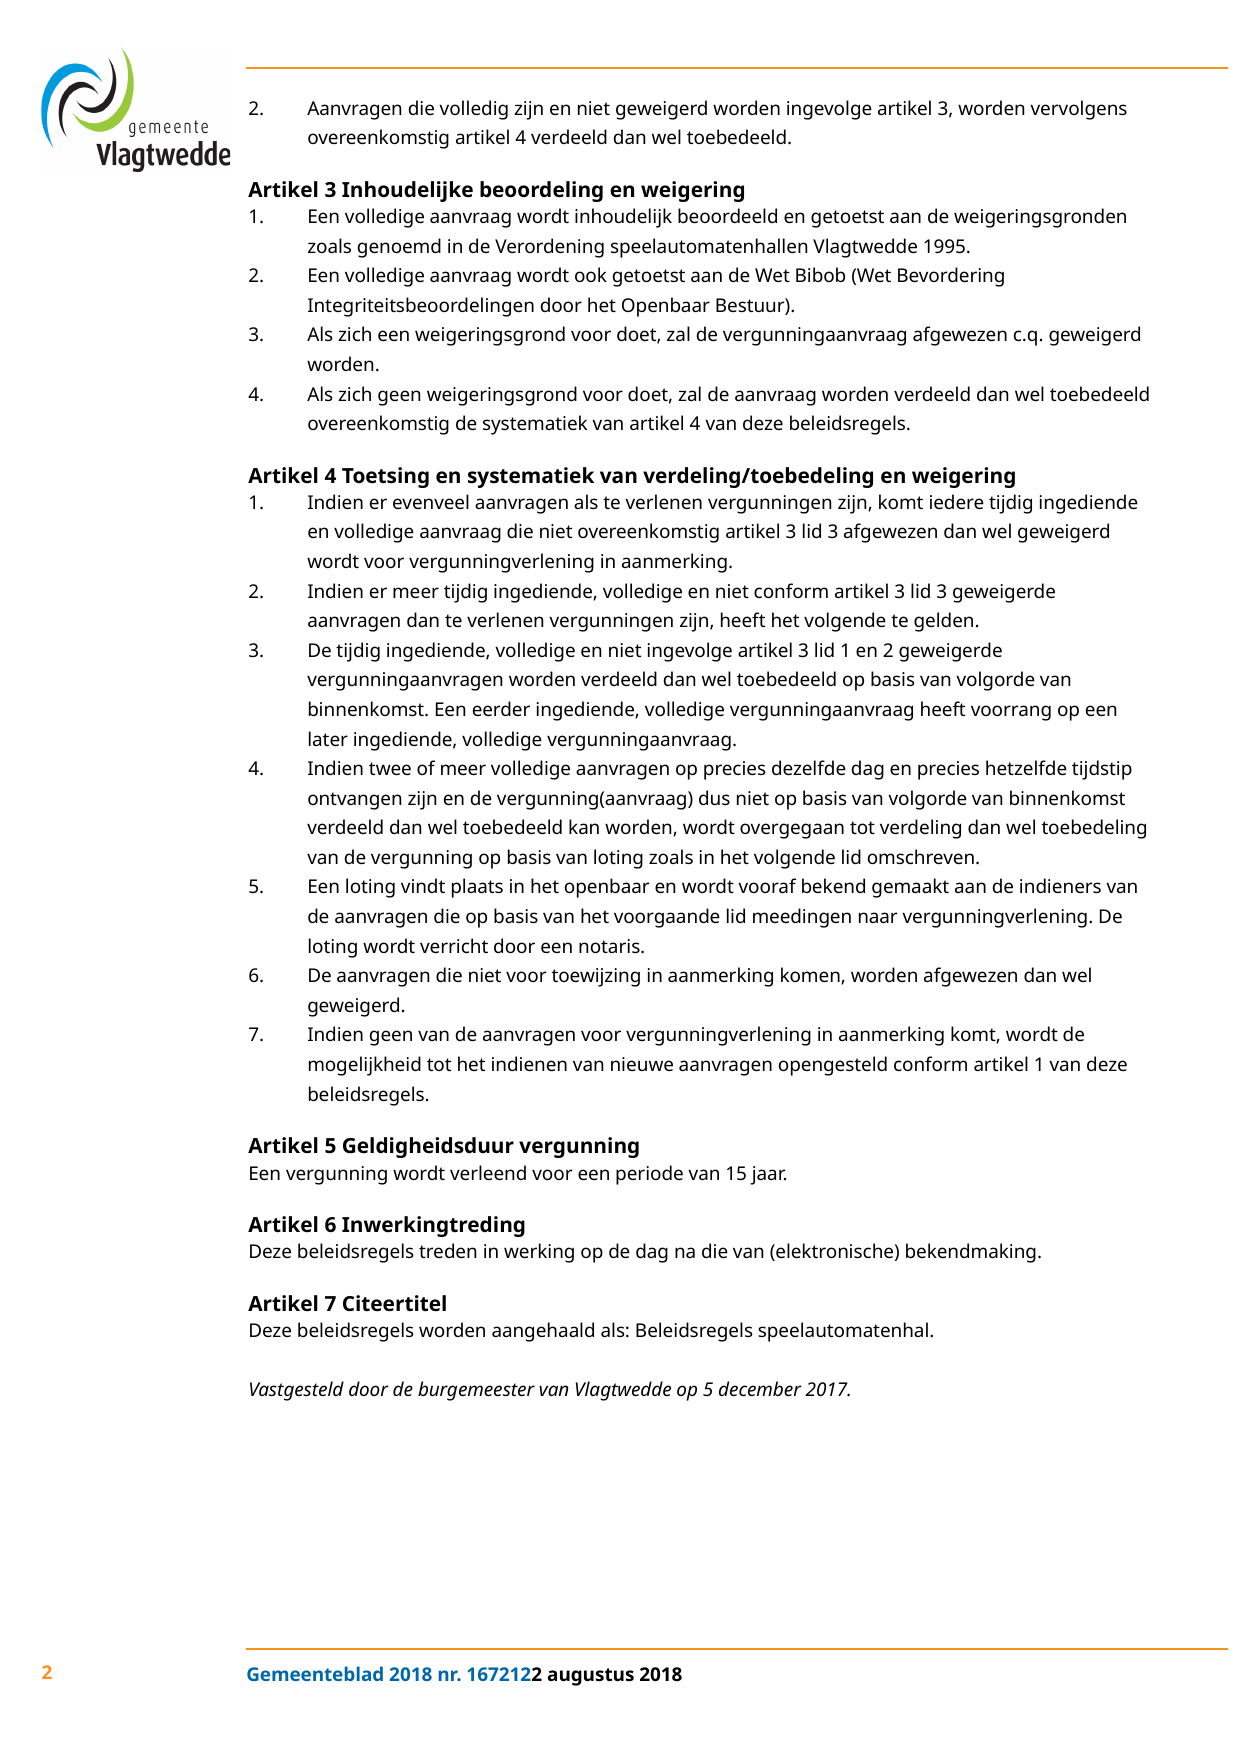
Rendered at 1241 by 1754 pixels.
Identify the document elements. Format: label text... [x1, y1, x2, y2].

text Artikel 7 Citeertitel [248, 1289, 1152, 1317]
list Indien er evenveel aanvragen als te verlenen vergunningen zijn, komt iedere tijdig ingediende en volledige aanvraag die niet overeenkomstig artikel 3 lid 3 afgewezen dan wel geweigerd wordt voor vergunningverlening in aanmerking. [248, 489, 1152, 574]
text Artikel 5 Geldigheidsduur vergunning [248, 1131, 1152, 1160]
list Een volledige aanvraag wordt ook getoetst aan de Wet Bibob (Wet Bevordering Integriteitsbeoordelingen door het Openbaar Bestuur). [248, 262, 1152, 318]
text Artikel 4 Toetsing en systematiek van verdeling/toebedeling en weigering [248, 461, 1152, 489]
list Als zich geen weigeringsgrond voor doet, zal de aanvraag worden verdeeld dan wel toebedeeld overeenkomstig de systematiek van artikel 4 van deze beleidsregels. [248, 381, 1152, 436]
list Indien twee of meer volledige aanvragen op precies dezelfde dag en precies hetzelfde tijdstip ontvangen zijn en de vergunning(aanvraag) dus niet op basis van volgorde van binnenkomst verdeeld dan wel toebedeeld kan worden, wordt overgegaan tot verdeling dan wel toebedeling van de vergunning op basis van loting zoals in het volgende lid omschreven. [248, 755, 1152, 870]
text Artikel 6 Inwerkingtreding [248, 1210, 1152, 1238]
text Deze beleidsregels treden in werking op de dag na die van (elektronische) bekendmaking. [248, 1238, 1152, 1264]
list Een volledige aanvraag wordt inhoudelijk beoordeeld en getoetst aan de weigeringsgronden zoals genoemd in de Verordening speelautomatenhallen Vlagtwedde 1995. [248, 203, 1152, 258]
text Een vergunning wordt verleend voor een periode van 15 jaar. [248, 1160, 1152, 1185]
text Artikel 3 Inhoudelijke beoordeling en weigering [248, 175, 1152, 203]
list Een loting vindt plaats in het openbaar en wordt vooraf bekend gemaakt aan de indieners van de aanvragen die op basis van het voorgaande lid meedingen naar vergunningverlening. De loting wordt verricht door een notaris. [248, 874, 1152, 959]
picture [41, 47, 231, 172]
list De tijdig ingediende, volledige en niet ingevolge artikel 3 lid 1 en 2 geweigerde vergunningaanvragen worden verdeeld dan wel toebedeeld op basis van volgorde van binnenkomst. Een eerder ingediende, volledige vergunningaanvraag heeft voorrang op een later ingediende, volledige vergunningaanvraag. [248, 637, 1152, 752]
list De aanvragen die niet voor toewijzing in aanmerking komen, worden afgewezen dan wel geweigerd. [248, 962, 1152, 1018]
list Als zich een weigeringsgrond voor doet, zal de vergunningaanvraag afgewezen c.q. geweigerd worden. [248, 322, 1152, 377]
text Vastgesteld door de burgemeester van Vlagtwedde op 5 december 2017. [248, 1377, 1152, 1402]
list Indien geen van de aanvragen voor vergunningverlening in aanmerking komt, wordt de mogelijkheid tot het indienen van nieuwe aanvragen opengesteld conform artikel 1 van deze beleidsregels. [248, 1022, 1152, 1107]
text Deze beleidsregels worden aangehaald als: Beleidsregels speelautomatenhal. [248, 1317, 1152, 1343]
list Indien er meer tijdig ingediende, volledige en niet conform artikel 3 lid 3 geweigerde aanvragen dan te verlenen vergunningen zijn, heeft het volgende te gelden. [248, 578, 1152, 633]
list Aanvragen die volledig zijn en niet geweigerd worden ingevolge artikel 3, worden vervolgens overeenkomstig artikel 4 verdeeld dan wel toebedeeld. [248, 95, 1152, 150]
